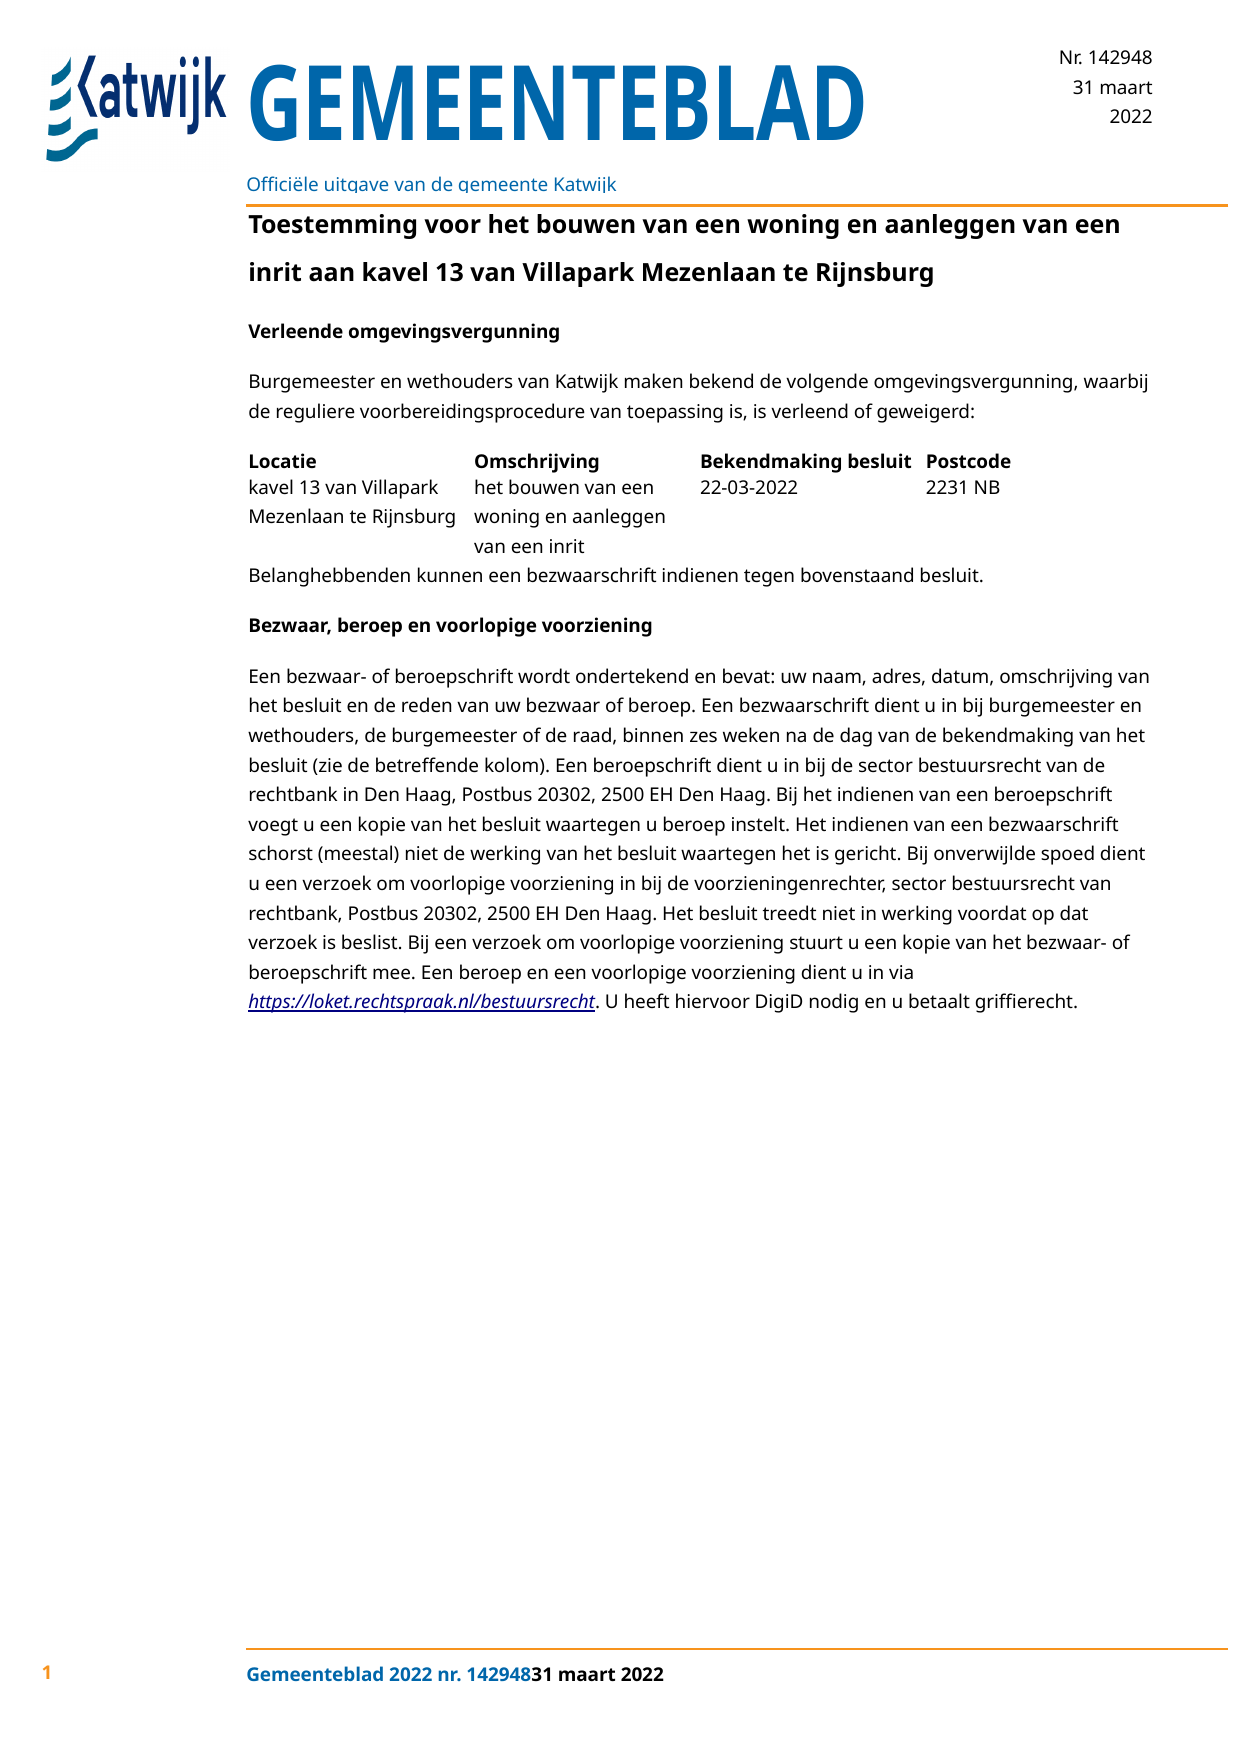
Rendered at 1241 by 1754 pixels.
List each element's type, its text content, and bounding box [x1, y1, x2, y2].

table_cell 22-03-2022 [700, 474, 926, 559]
table_cell het bouwen van een woning en aanleggen van een inrit [474, 474, 700, 559]
table_cell 2231 NB [926, 474, 1152, 559]
table_header Locatie [248, 449, 474, 474]
table_header Omschrijving [474, 449, 700, 474]
text Een bezwaar- of beroepschrift wordt ondertekend en bevat: uw naam, adres, datum, omschrijving van het besluit en de reden van uw bezwaar of beroep. Een bezwaarschrift dient u in bij burgemeester en wethouders, de burgemeester of de raad, binnen zes weken na de dag van de bekendmaking van het besluit (zie de betreffende kolom). Een beroepschrift dient u in bij de sector bestuursrecht van de rechtbank in Den Haag, Postbus 20302, 2500 EH Den Haag. Bij het indienen van een beroepschrift voegt u een kopie van het besluit waartegen u beroep instelt. Het indienen van een bezwaarschrift schorst (meestal) niet de werking van het besluit waartegen het is gericht. Bij onverwijlde spoed dient u een verzoek om voorlopige voorziening in bij de voorzieningenrechter, sector bestuursrecht van rechtbank, Postbus 20302, 2500 EH Den Haag. Het besluit treedt niet in werking voordat op dat verzoek is beslist. Bij een verzoek om voorlopige voorziening stuurt u een kopie van het bezwaar- of beroepschrift mee. Een beroep en een voorlopige voorziening dient u in via https://loket.rechtspraak.nl/bestuursrecht. U heeft hiervoor DigiD nodig en u betaalt griffierecht. [248, 663, 1152, 1014]
text Belanghebbenden kunnen een bezwaarschrift indienen tegen bovenstaand besluit. [248, 562, 1152, 588]
text Burgemeester en wethouders van Katwijk maken bekend de volgende omgevingsvergunning, waarbij de reguliere voorbereidingsprocedure van toepassing is, is verleend of geweigerd: [248, 368, 1152, 424]
text Verleende omgevingsvergunning [248, 318, 1152, 344]
picture [41, 47, 231, 172]
text Bezwaar, beroep en voorlopige voorziening [248, 613, 1152, 638]
table_header Postcode [926, 449, 1152, 474]
table_cell kavel 13 van Villapark Mezenlaan te Rijnsburg [248, 474, 474, 559]
text Toestemming voor het bouwen van een woning en aanleggen van een inrit aan kavel 13 van Villapark Mezenlaan te Rijnsburg [248, 207, 1152, 288]
table_header Bekendmaking besluit [700, 449, 926, 474]
